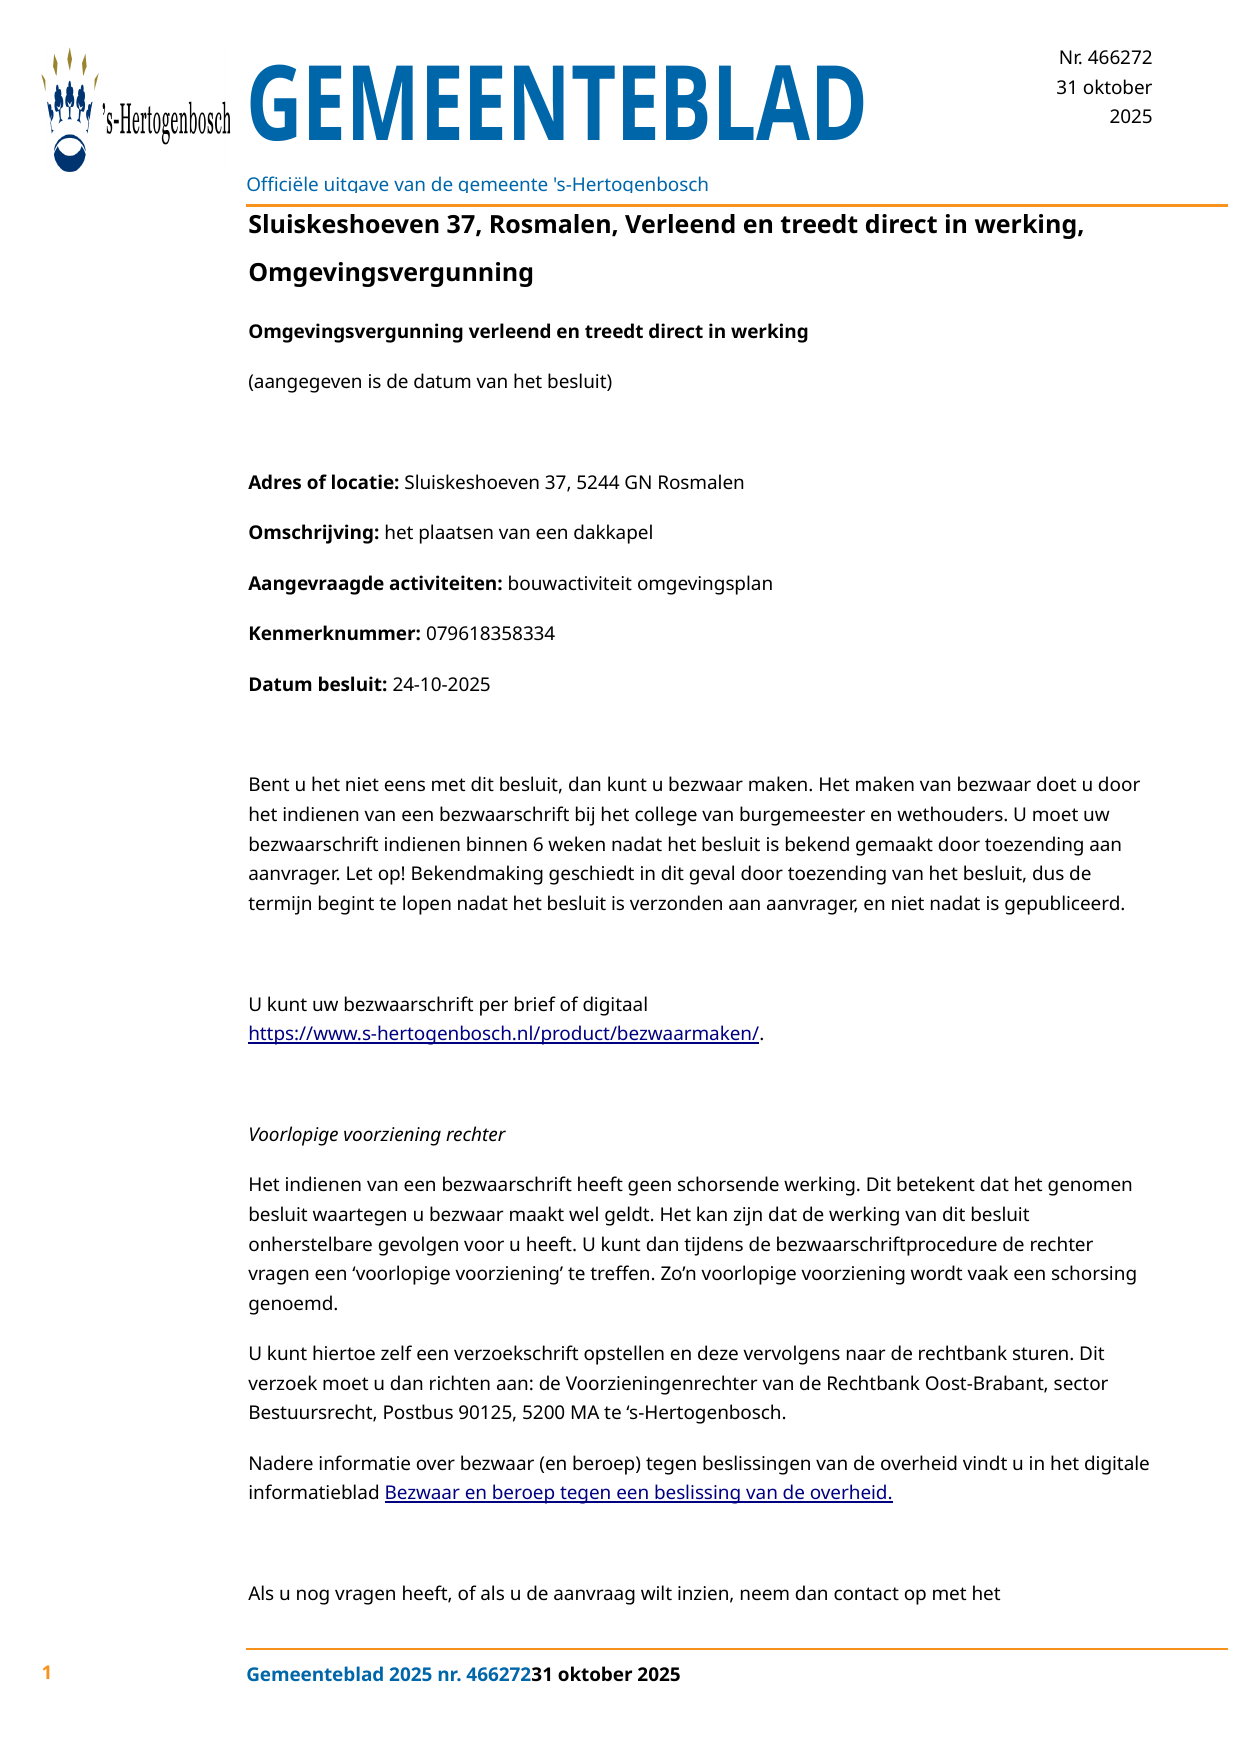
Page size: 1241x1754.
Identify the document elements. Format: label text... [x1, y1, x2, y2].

text Als u nog vragen heeft, of als u de aanvraag wilt inzien, neem dan contact op met het [248, 1580, 1152, 1606]
text Datum besluit: 24-10-2025 [248, 671, 1152, 697]
text U kunt uw bezwaarschrift per brief of digitaal https://www.s-hertogenbosch.nl/product/bezwaarmaken/. [248, 991, 1152, 1046]
text Adres of locatie: Sluiskeshoeven 37, 5244 GN Rosmalen [248, 469, 1152, 495]
picture [41, 47, 231, 172]
text Sluiskeshoeven 37, Rosmalen, Verleend en treedt direct in werking, Omgevingsvergunning [248, 207, 1152, 288]
text U kunt hiertoe zelf een verzoekschrift opstellen en deze vervolgens naar de rechtbank sturen. Dit verzoek moet u dan richten aan: de Voorzieningenrechter van de Rechtbank Oost-Brabant, sector Bestuursrecht, Postbus 90125, 5200 MA te ‘s-Hertogenbosch. [248, 1340, 1152, 1425]
text Het indienen van een bezwaarschrift heeft geen schorsende werking. Dit betekent dat het genomen besluit waartegen u bezwaar maakt wel geldt. Het kan zijn dat de werking van dit besluit onherstelbare gevolgen voor u heeft. U kunt dan tijdens de bezwaarschriftprocedure de rechter vragen een ‘voorlopige voorziening’ te treffen. Zo’n voorlopige voorziening wordt vaak een schorsing genoemd. [248, 1172, 1152, 1316]
text Voorlopige voorziening rechter [248, 1121, 1152, 1147]
text (aangegeven is de datum van het besluit) [248, 368, 1152, 394]
text Omgevingsvergunning verleend en treedt direct in werking [248, 318, 1152, 344]
text Kenmerknummer: 079618358334 [248, 620, 1152, 646]
text Aangevraagde activiteiten: bouwactiviteit omgevingsplan [248, 570, 1152, 596]
text Nadere informatie over bezwaar (en beroep) tegen beslissingen van de overheid vindt u in het digitale informatieblad Bezwaar en beroep tegen een beslissing van de overheid. [248, 1450, 1152, 1505]
text Bent u het niet eens met dit besluit, dan kunt u bezwaar maken. Het maken van bezwaar doet u door het indienen van een bezwaarschrift bij het college van burgemeester en wethouders. U moet uw bezwaarschrift indienen binnen 6 weken nadat het besluit is bekend gemaakt door toezending aan aanvrager. Let op! Bekendmaking geschiedt in dit geval door toezending van het besluit, dus de termijn begint te lopen nadat het besluit is verzonden aan aanvrager, en niet nadat is gepubliceerd. [248, 772, 1152, 916]
text Omschrijving: het plaatsen van een dakkapel [248, 519, 1152, 545]
